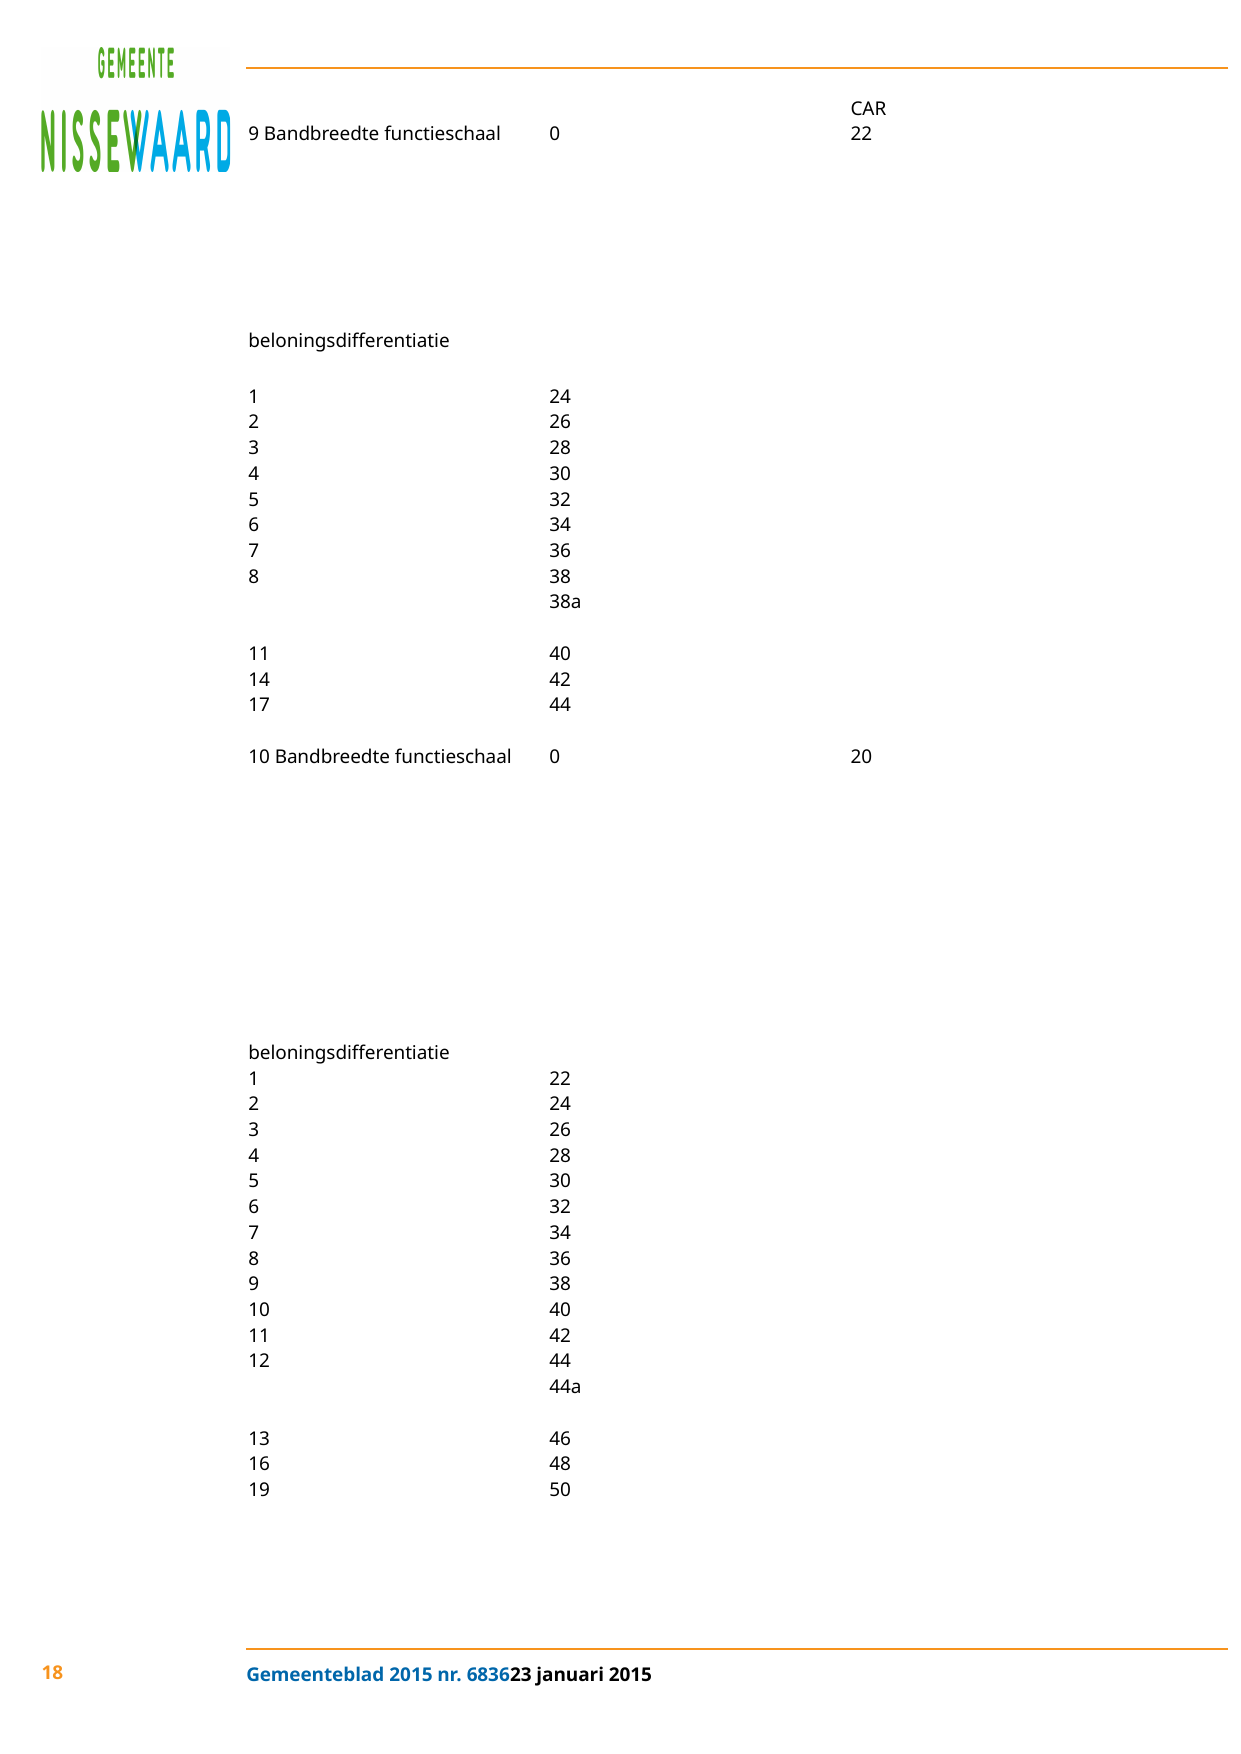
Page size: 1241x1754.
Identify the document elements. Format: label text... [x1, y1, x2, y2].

table_cell 48 [549, 1451, 850, 1476]
table_cell 28 [549, 1142, 850, 1168]
table_cell 17 [248, 692, 549, 717]
table_cell 42 [549, 1322, 850, 1348]
table_cell 34 [549, 1219, 850, 1245]
table_header [248, 95, 549, 121]
table_cell 44a [549, 1374, 850, 1399]
picture [41, 47, 231, 172]
table_cell 32 [549, 1193, 850, 1219]
table_cell 38a [549, 589, 850, 614]
table_cell 11 [248, 1322, 549, 1348]
picture [176, 157, 187, 172]
table_cell 20 [850, 743, 1152, 1065]
table_cell 40 [549, 640, 850, 666]
table_cell 9 Bandbreedte functieschaal beloningsdifferentiatie [248, 121, 549, 383]
table_cell 12 [248, 1348, 549, 1373]
table_cell [248, 589, 549, 614]
table_cell 6 [248, 1193, 549, 1219]
table_cell 0 [549, 121, 850, 383]
table_cell 9 [248, 1271, 549, 1296]
table_cell 38 [549, 1271, 850, 1296]
table_cell [850, 1502, 1152, 1528]
table_cell [549, 615, 850, 640]
table_header [549, 95, 850, 121]
table_cell 22 [549, 1065, 850, 1090]
table_cell [549, 1502, 850, 1528]
table_cell 32 [549, 486, 850, 512]
table_cell 42 [549, 666, 850, 692]
table_cell 5 [248, 486, 549, 512]
table_cell 11 [248, 640, 549, 666]
table_cell 1 [248, 1065, 549, 1090]
table_cell 28 [549, 434, 850, 460]
table_cell 2 [248, 409, 549, 434]
picture [200, 151, 206, 172]
table_cell 13 [248, 1425, 549, 1451]
table_cell 38 [549, 563, 850, 589]
picture [154, 157, 165, 172]
table_cell 10 [248, 1296, 549, 1322]
table_cell [248, 1502, 549, 1528]
table_cell [248, 615, 549, 640]
table_cell 24 [549, 383, 850, 409]
table_cell [248, 1399, 549, 1425]
table_cell 4 [248, 460, 549, 486]
table_cell 3 [248, 434, 549, 460]
table_cell 0 [549, 743, 850, 1065]
table_cell 44 [549, 1348, 850, 1373]
table_cell 34 [549, 512, 850, 537]
table_cell 16 [248, 1451, 549, 1476]
table_cell 8 [248, 563, 549, 589]
table_cell 44 [549, 692, 850, 717]
table_cell 4 [248, 1142, 549, 1168]
table_cell 2 [248, 1090, 549, 1116]
table_cell 8 [248, 1245, 549, 1271]
table_cell 6 [248, 512, 549, 537]
table_cell 26 [549, 409, 850, 434]
table_cell 24 [549, 1090, 850, 1116]
table_cell 7 [248, 1219, 549, 1245]
table_cell 36 [549, 537, 850, 563]
table_cell 46 [549, 1425, 850, 1451]
table_cell [850, 718, 1152, 743]
table_header CAR [850, 95, 1152, 121]
table_cell 3 [248, 1116, 549, 1142]
table_cell 10 Bandbreedte functieschaal beloningsdifferentiatie [248, 743, 549, 1065]
table_cell [248, 1374, 549, 1399]
table_cell 22 [850, 121, 1152, 383]
table_cell 50 [549, 1476, 850, 1502]
table_cell 5 [248, 1168, 549, 1193]
table_cell 19 [248, 1476, 549, 1502]
table_cell [549, 1399, 850, 1425]
table_cell 14 [248, 666, 549, 692]
table_cell 36 [549, 1245, 850, 1271]
table_cell 30 [549, 460, 850, 486]
table_cell [248, 718, 549, 743]
table_cell 7 [248, 537, 549, 563]
table_cell [549, 718, 850, 743]
picture [201, 122, 206, 138]
picture [222, 122, 227, 160]
table_cell 40 [549, 1296, 850, 1322]
table_cell 1 [248, 383, 549, 409]
table_cell 30 [549, 1168, 850, 1193]
table_cell 26 [549, 1116, 850, 1142]
